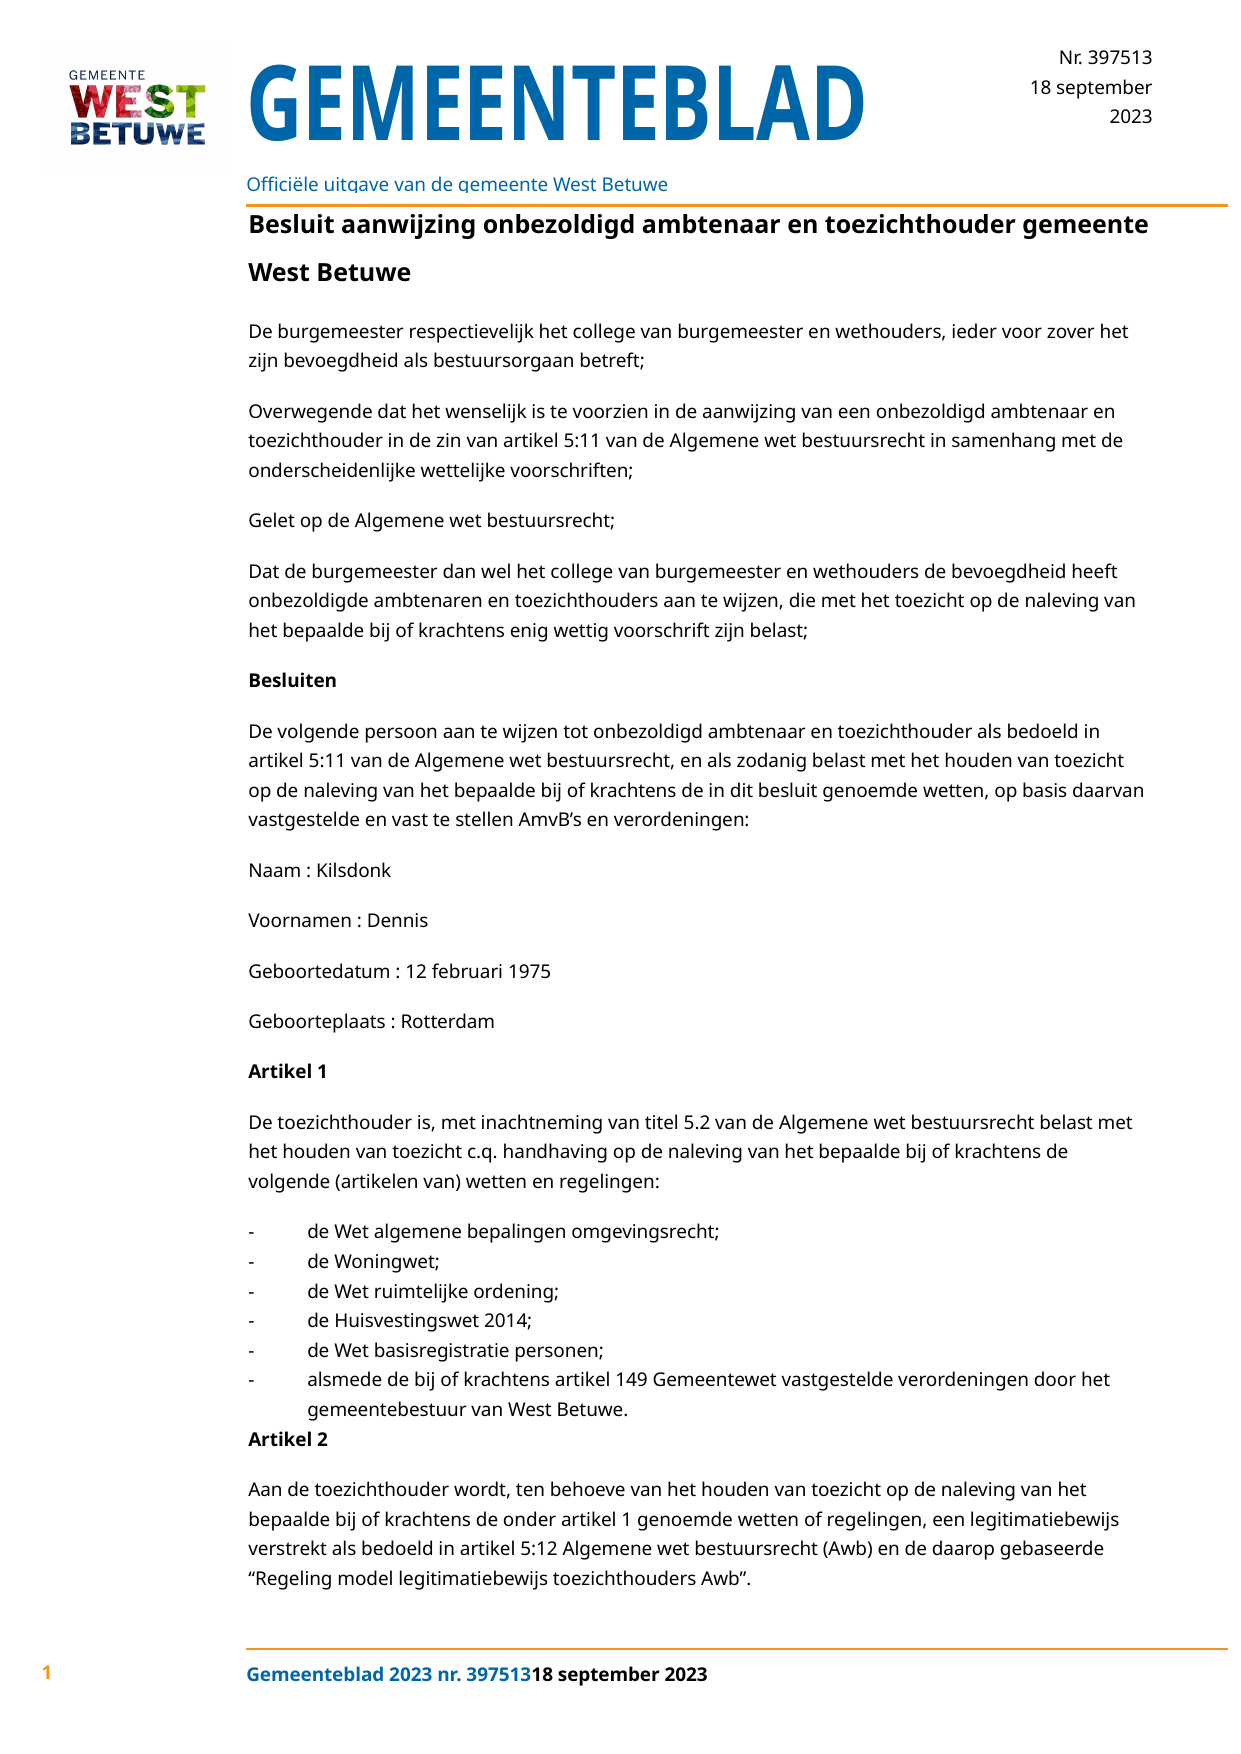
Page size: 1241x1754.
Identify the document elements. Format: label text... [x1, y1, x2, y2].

text Dat de burgemeester dan wel het college van burgemeester en wethouders de bevoegdheid heeft onbezoldigde ambtenaren en toezichthouders aan te wijzen, die met het toezicht op de naleving van het bepaalde bij of krachtens enig wettig voorschrift zijn belast; [248, 558, 1152, 643]
text Overwegende dat het wenselijk is te voorzien in de aanwijzing van een onbezoldigd ambtenaar en toezichthouder in de zin van artikel 5:11 van de Algemene wet bestuursrecht in samenhang met de onderscheidenlijke wettelijke voorschriften; [248, 398, 1152, 483]
text Geboorteplaats : Rotterdam [248, 1008, 1152, 1034]
list alsmede de bij of krachtens artikel 149 Gemeentewet vastgestelde verordeningen door het gemeentebestuur van West Betuwe. [248, 1367, 1152, 1422]
text Besluiten [248, 667, 1152, 693]
text Voornamen : Dennis [248, 907, 1152, 933]
list de Wet ruimtelijke ordening; [248, 1278, 1152, 1304]
text De toezichthouder is, met inachtneming van titel 5.2 van de Algemene wet bestuursrecht belast met het houden van toezicht c.q. handhaving op de naleving van het bepaalde bij of krachtens de volgende (artikelen van) wetten en regelingen: [248, 1109, 1152, 1194]
list de Woningwet; [248, 1248, 1152, 1274]
text De burgemeester respectievelijk het college van burgemeester en wethouders, ieder voor zover het zijn bevoegdheid als bestuursorgaan betreft; [248, 318, 1152, 373]
text Artikel 2 [248, 1426, 1152, 1452]
list de Wet basisregistratie personen; [248, 1337, 1152, 1363]
picture [41, 47, 231, 172]
text Naam : Kilsdonk [248, 857, 1152, 883]
list de Huisvestingswet 2014; [248, 1307, 1152, 1333]
text Artikel 1 [248, 1059, 1152, 1084]
text Gelet op de Algemene wet bestuursrecht; [248, 507, 1152, 533]
text Besluit aanwijzing onbezoldigd ambtenaar en toezichthouder gemeente West Betuwe [248, 207, 1152, 288]
text Aan de toezichthouder wordt, ten behoeve van het houden van toezicht op de naleving van het bepaalde bij of krachtens de onder artikel 1 genoemde wetten of regelingen, een legitimatiebewijs verstrekt als bedoeld in artikel 5:12 Algemene wet bestuursrecht (Awb) en de daarop gebaseerde “Regeling model legitimatiebewijs toezichthouders Awb”. [248, 1476, 1152, 1591]
text Geboortedatum : 12 februari 1975 [248, 958, 1152, 984]
text De volgende persoon aan te wijzen tot onbezoldigd ambtenaar en toezichthouder als bedoeld in artikel 5:11 van de Algemene wet bestuursrecht, en als zodanig belast met het houden van toezicht op de naleving van het bepaalde bij of krachtens de in dit besluit genoemde wetten, op basis daarvan vastgestelde en vast te stellen AmvB’s en verordeningen: [248, 718, 1152, 832]
list de Wet algemene bepalingen omgevingsrecht; [248, 1219, 1152, 1244]
